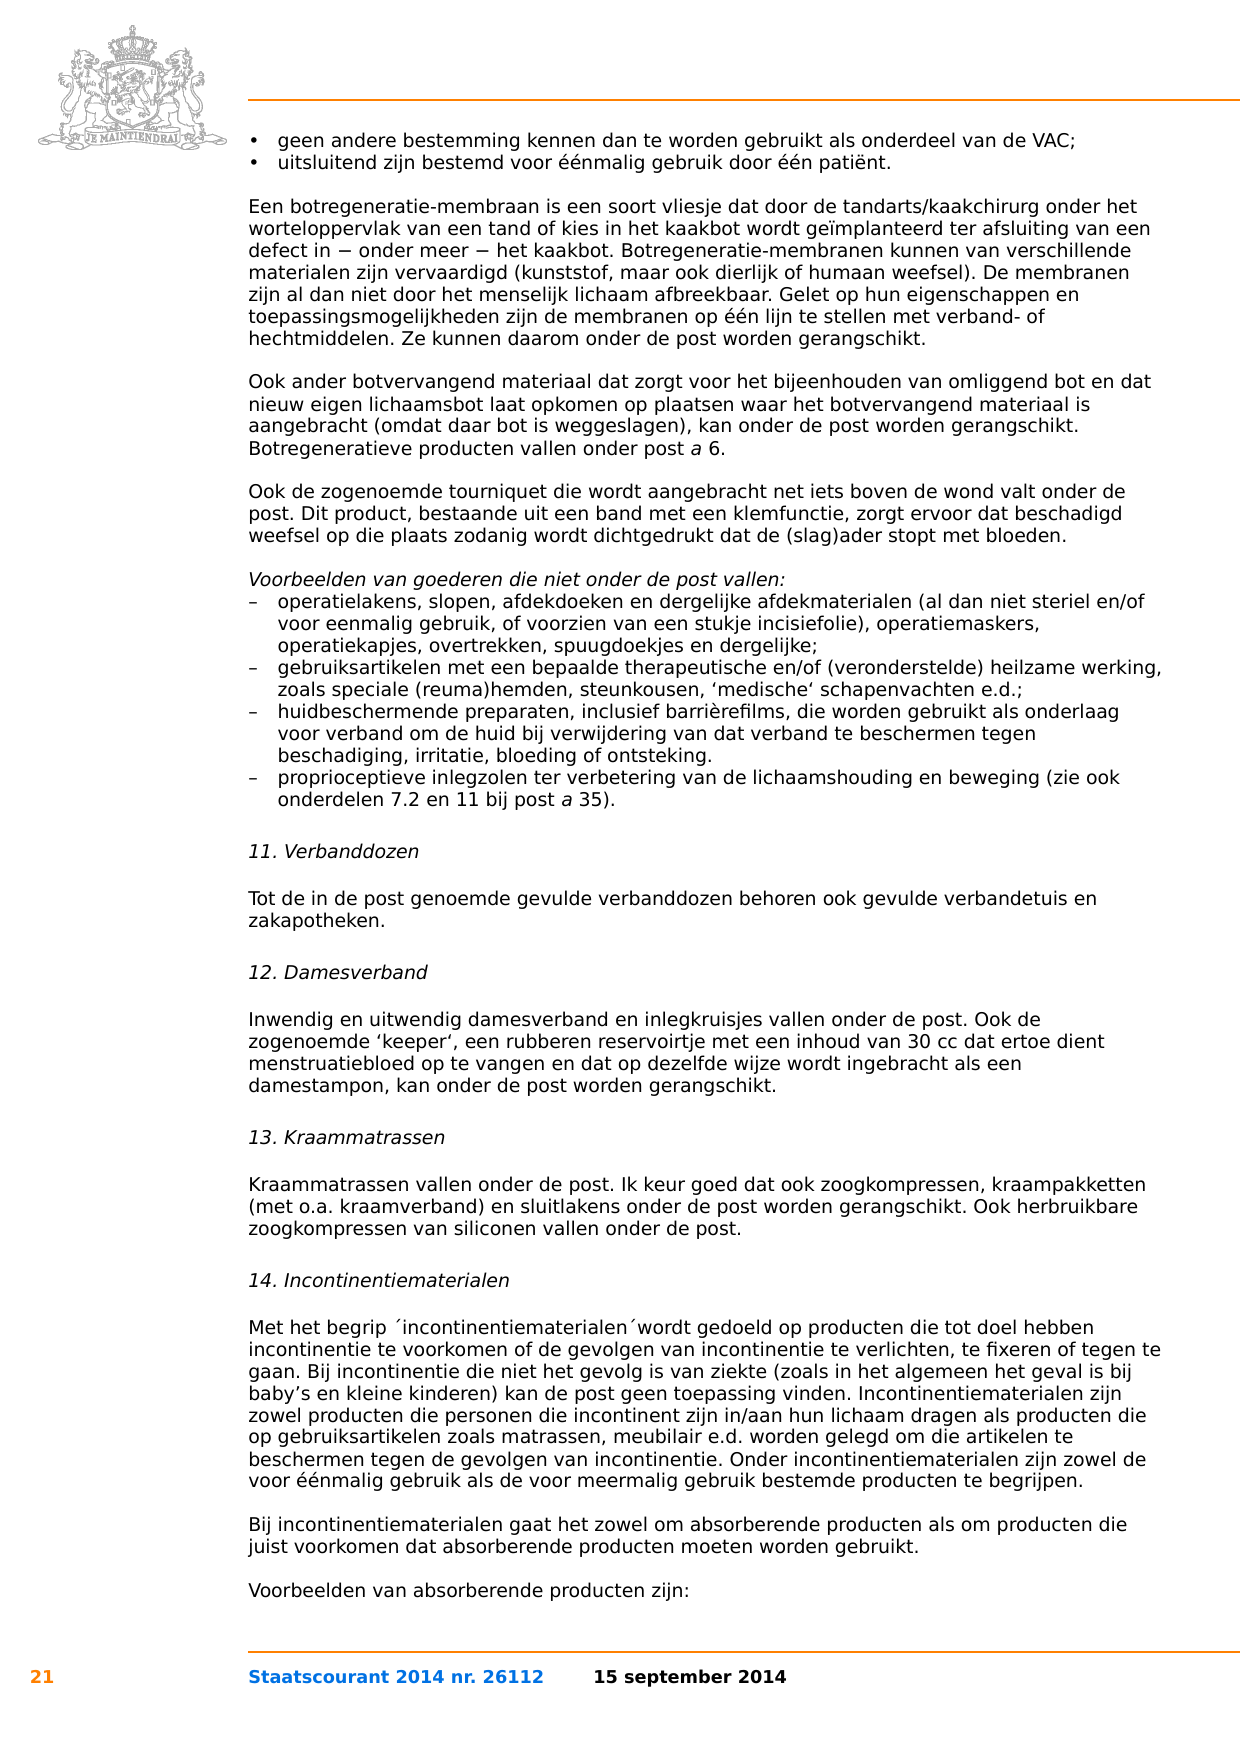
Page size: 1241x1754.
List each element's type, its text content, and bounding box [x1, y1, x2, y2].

text Inwendig en uitwendig damesverband en inlegkruisjes vallen onder de post. Ook de zogenoemde ‘keeper‘, een rubberen reservoirtje met een inhoud van 30 cc dat ertoe dient menstruatiebloed op te vangen en dat op dezelfde wijze wordt ingebracht als een damestampon, kan onder de post worden gerangschikt. [248, 1009, 1163, 1097]
text Ook ander botvervangend materiaal dat zorgt voor het bijeenhouden van omliggend bot en dat nieuw eigen lichaamsbot laat opkomen op plaatsen waar het botvervangend materiaal is aangebracht (omdat daar bot is weggeslagen), kan onder de post worden gerangschikt. Botregeneratieve producten vallen onder post a 6. [248, 371, 1163, 459]
subtitle 12. Damesverband [248, 962, 1163, 984]
text Voorbeelden van absorberende producten zijn: [248, 1580, 1163, 1602]
text Met het begrip ´incontinentiematerialen´wordt gedoeld op producten die tot doel hebben incontinentie te voorkomen of de gevolgen van incontinentie te verlichten, te fixeren of tegen te gaan. Bij incontinentie die niet het gevolg is van ziekte (zoals in het algemeen het geval is bij baby’s en kleine kinderen) kan de post geen toepassing vinden. Incontinentiematerialen zijn zowel producten die personen die incontinent zijn in/aan hun lichaam dragen als producten die op gebruiksartikelen zoals matrassen, meubilair e.d. worden gelegd om die artikelen te beschermen tegen de gevolgen van incontinentie. Onder incontinentiematerialen zijn zowel de voor éénmalig gebruik als de voor meermalig gebruik bestemde producten te begrijpen. [248, 1317, 1163, 1492]
text Ook de zogenoemde tourniquet die wordt aangebracht net iets boven de wond valt onder de post. Dit product, bestaande uit een band met een klemfunctie, zorgt ervoor dat beschadigd weefsel op die plaats zodanig wordt dichtgedrukt dat de (slag)ader stopt met bloeden. [248, 481, 1163, 547]
text Kraammatrassen vallen onder de post. Ik keur goed dat ook zoogkompressen, kraampakketten (met o.a. kraamverband) en sluitlakens onder de post worden gerangschikt. Ook herbruikbare zoogkompressen van siliconen vallen onder de post. [248, 1174, 1163, 1239]
subtitle 13. Kraammatrassen [248, 1127, 1163, 1149]
text – huidbeschermende preparaten, inclusief barrièrefilms, die worden gebruikt als onderlaag voor verband om de huid bij verwijdering van dat verband te beschermen tegen beschadiging, irritatie, bloeding of ontsteking. [248, 701, 1163, 767]
text • geen andere bestemming kennen dan te worden gebruikt als onderdeel van de VAC; [248, 130, 1163, 152]
text Bij incontinentiematerialen gaat het zowel om absorberende producten als om producten die juist voorkomen dat absorberende producten moeten worden gebruikt. [248, 1514, 1163, 1558]
text Tot de in de post genoemde gevulde verbanddozen behoren ook gevulde verbandetuis en zakapotheken. [248, 888, 1163, 932]
text • uitsluitend zijn bestemd voor éénmalig gebruik door één patiënt. [248, 152, 1163, 174]
text – operatielakens, slopen, afdekdoeken en dergelijke afdekmaterialen (al dan niet steriel en/of voor eenmalig gebruik, of voorzien van een stukje incisiefolie), operatiemaskers, operatiekapjes, overtrekken, spuugdoekjes en dergelijke; [248, 591, 1163, 657]
text – proprioceptieve inlegzolen ter verbetering van de lichaamshouding en beweging (zie ook onderdelen 7.2 en 11 bij post a 35). [248, 767, 1163, 811]
text Een botregeneratie-membraan is een soort vliesje dat door de tandarts/kaakchirurg onder het worteloppervlak van een tand of kies in het kaakbot wordt geïmplanteerd ter afsluiting van een defect in − onder meer − het kaakbot. Botregeneratie-membranen kunnen van verschillende materialen zijn vervaardigd (kunststof, maar ook dierlijk of humaan weefsel). De membranen zijn al dan niet door het menselijk lichaam afbreekbaar. Gelet op hun eigenschappen en toepassingsmogelijkheden zijn de membranen op één lijn te stellen met verband- of hechtmiddelen. Ze kunnen daarom onder de post worden gerangschikt. [248, 196, 1163, 349]
text Voorbeelden van goederen die niet onder de post vallen: [248, 569, 1163, 591]
text – gebruiksartikelen met een bepaalde therapeutische en/of (veronderstelde) heilzame werking, zoals speciale (reuma)hemden, steunkousen, ‘medische‘ schapenvachten e.d.; [248, 657, 1163, 701]
subtitle 11. Verbanddozen [248, 841, 1163, 863]
picture [38, 25, 227, 150]
subtitle 14. Incontinentiematerialen [248, 1269, 1163, 1292]
